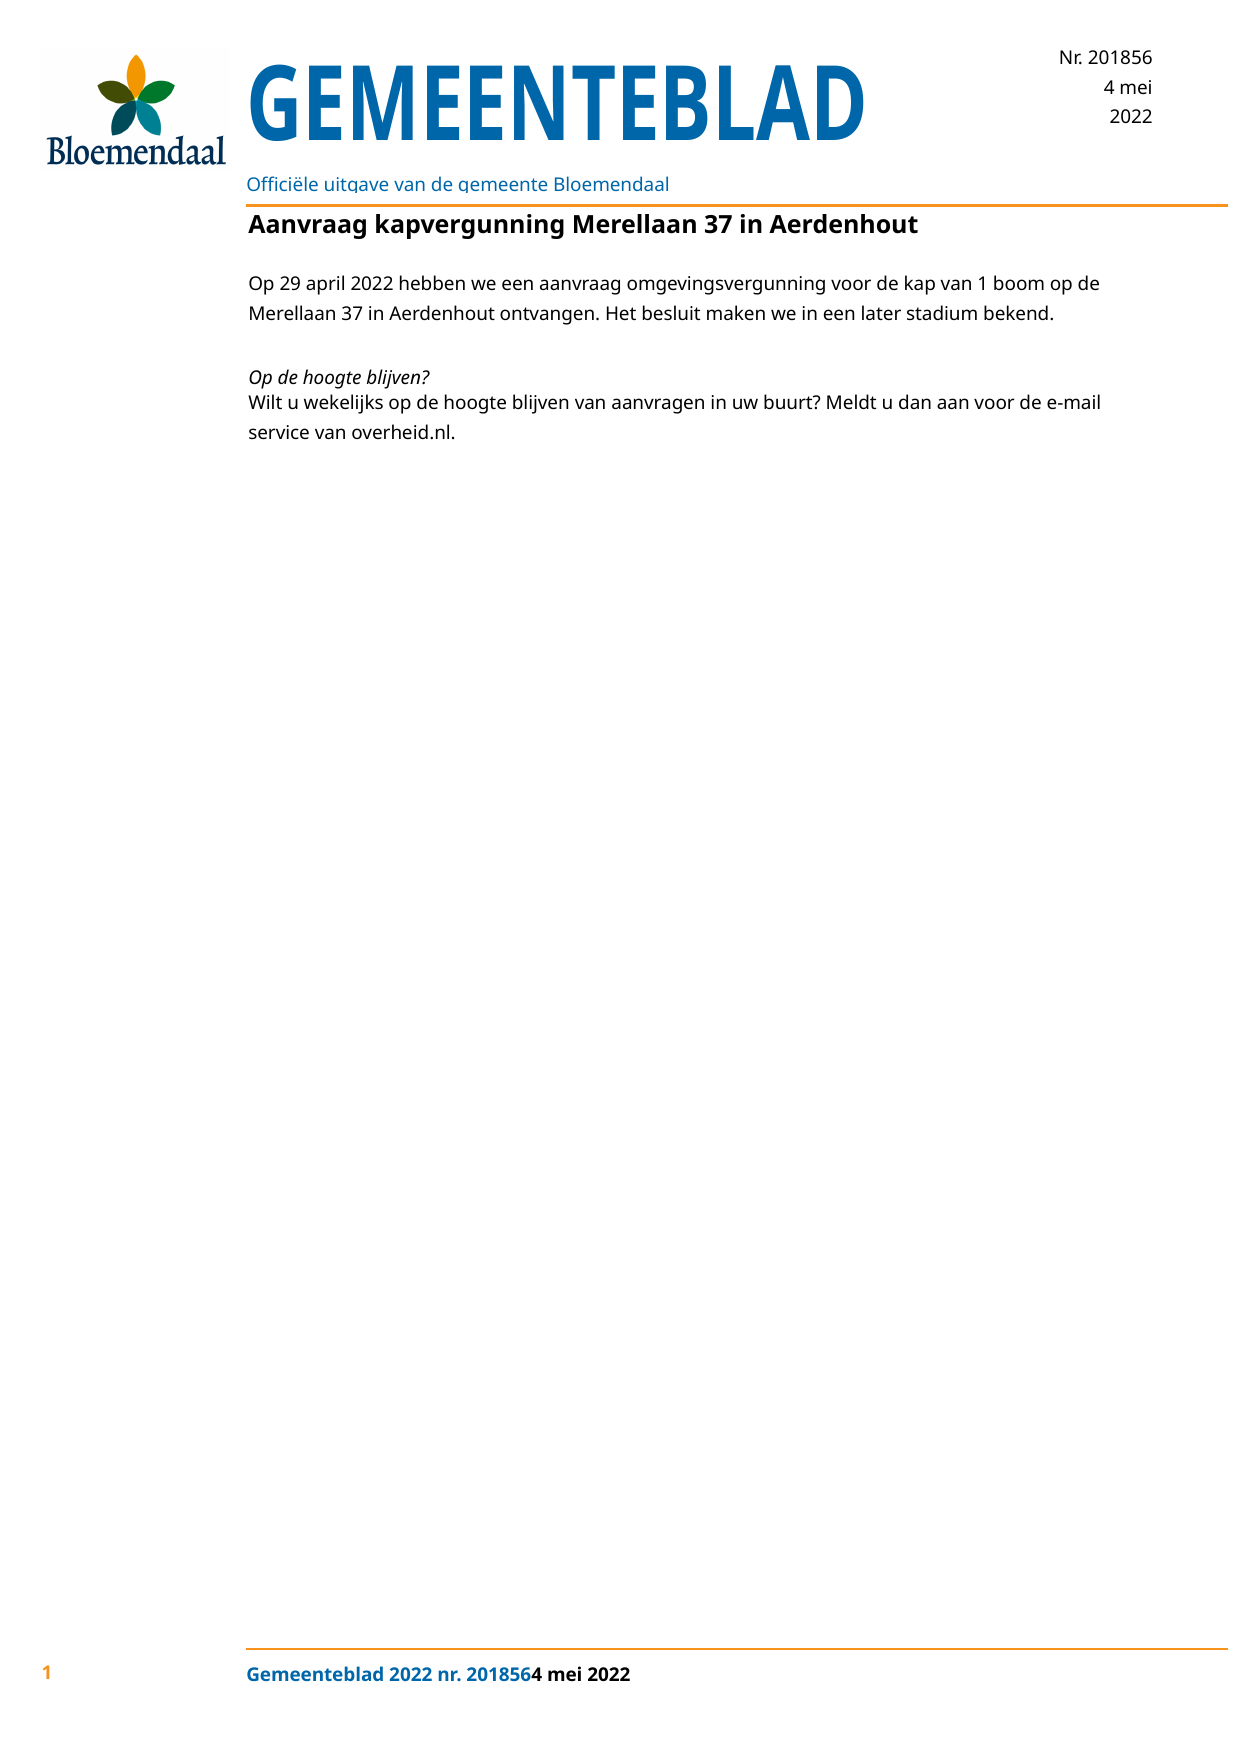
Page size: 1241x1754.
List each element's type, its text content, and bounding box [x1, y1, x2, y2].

text Op 29 april 2022 hebben we een aanvraag omgevingsvergunning voor de kap van 1 boom op de Merellaan 37 in Aerdenhout ontvangen. Het besluit maken we in een later stadium bekend. [248, 270, 1152, 326]
text Op de hoogte blijven? [248, 364, 1152, 389]
picture [41, 47, 231, 172]
text Aanvraag kapvergunning Merellaan 37 in Aerdenhout [248, 207, 1152, 241]
text Wilt u wekelijks op de hoogte blijven van aanvragen in uw buurt? Meldt u dan aan voor de e-mail service van overheid.nl. [248, 389, 1152, 445]
